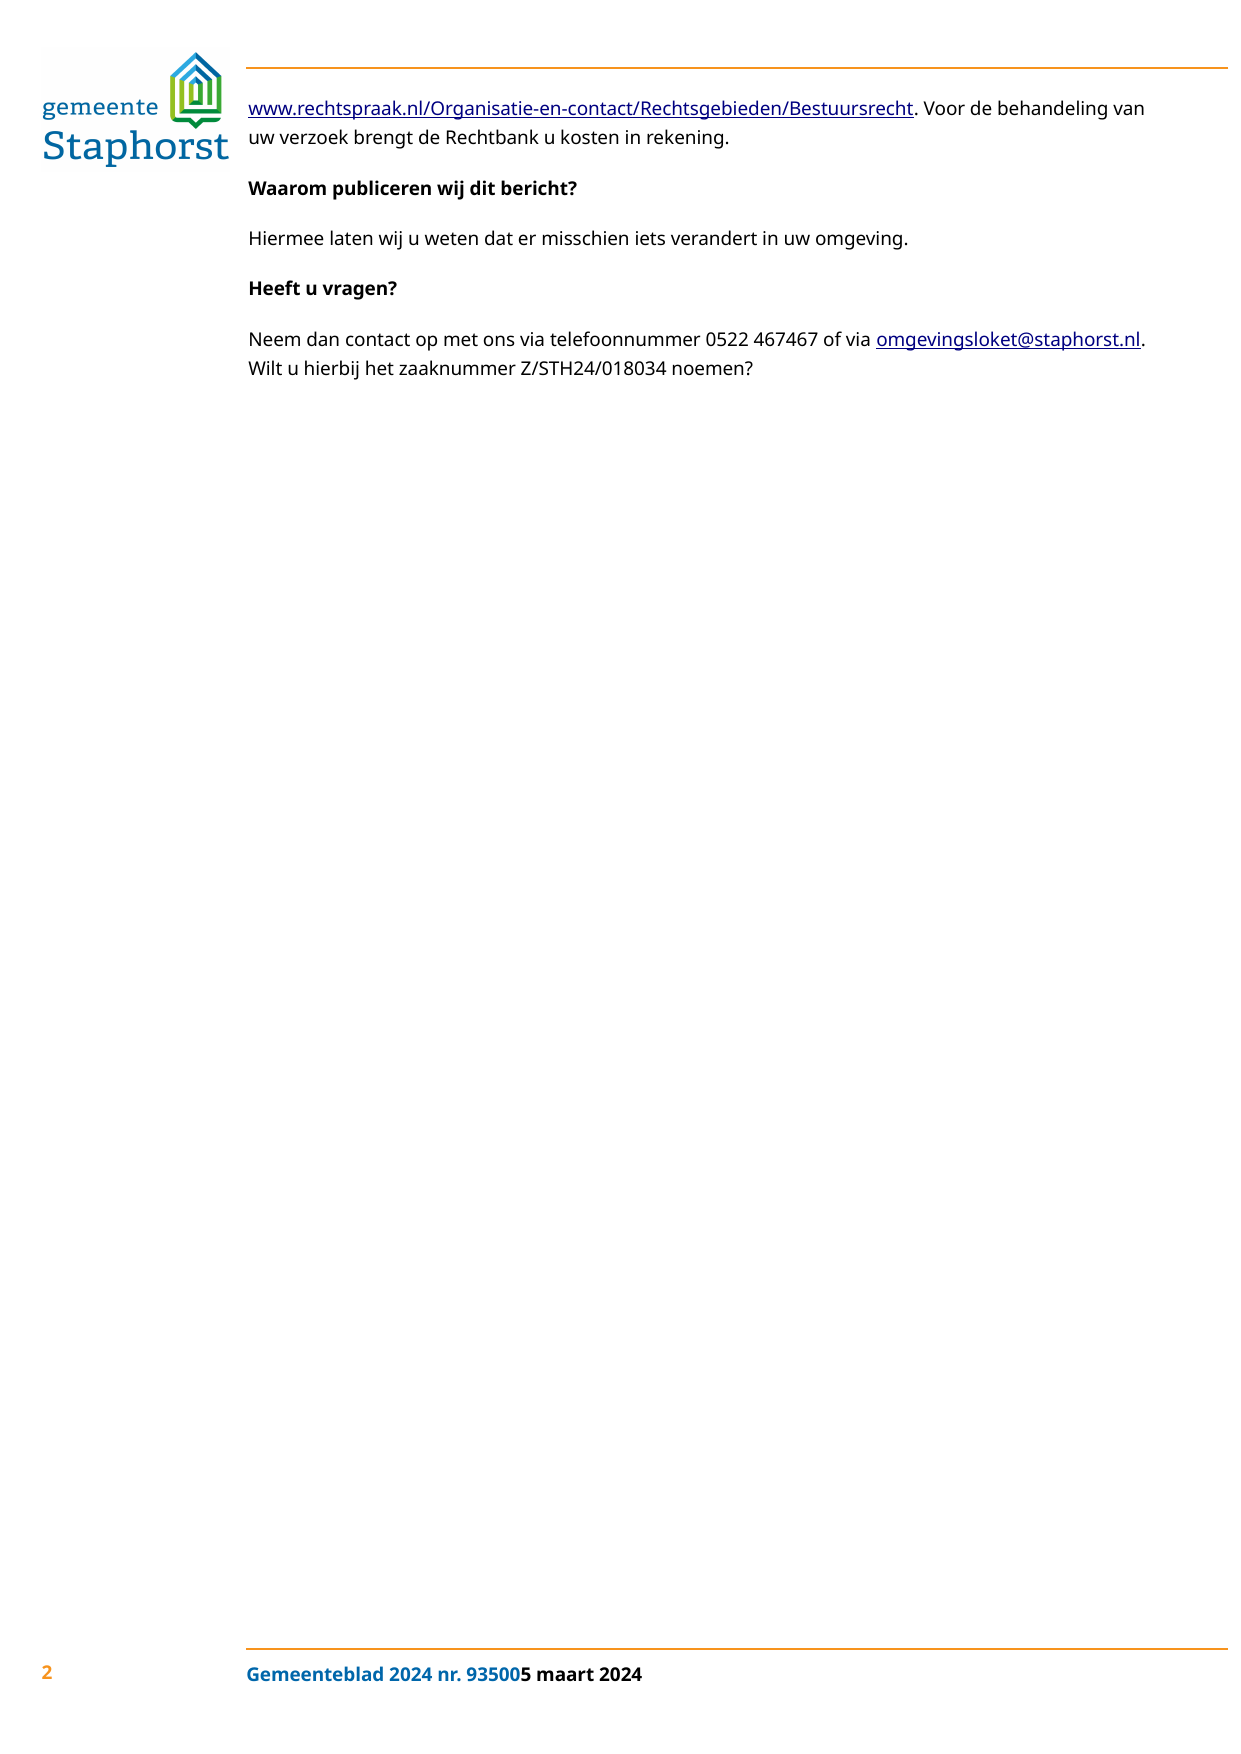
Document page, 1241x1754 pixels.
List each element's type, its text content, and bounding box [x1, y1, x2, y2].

text Heeft u vragen? [248, 276, 1152, 301]
text Hiermee laten wij u weten dat er misschien iets verandert in uw omgeving. [248, 225, 1152, 251]
text www.rechtspraak.nl/Organisatie-en-contact/Rechtsgebieden/Bestuursrecht. Voor de behandeling van uw verzoek brengt de Rechtbank u kosten in rekening. [248, 95, 1152, 150]
text Waarom publiceren wij dit bericht? [248, 175, 1152, 201]
picture [41, 47, 231, 172]
text Neem dan contact op met ons via telefoonnummer 0522 467467 of via omgevingsloket@staphorst.nl. Wilt u hierbij het zaaknummer Z/STH24/018034 noemen? [248, 326, 1152, 381]
